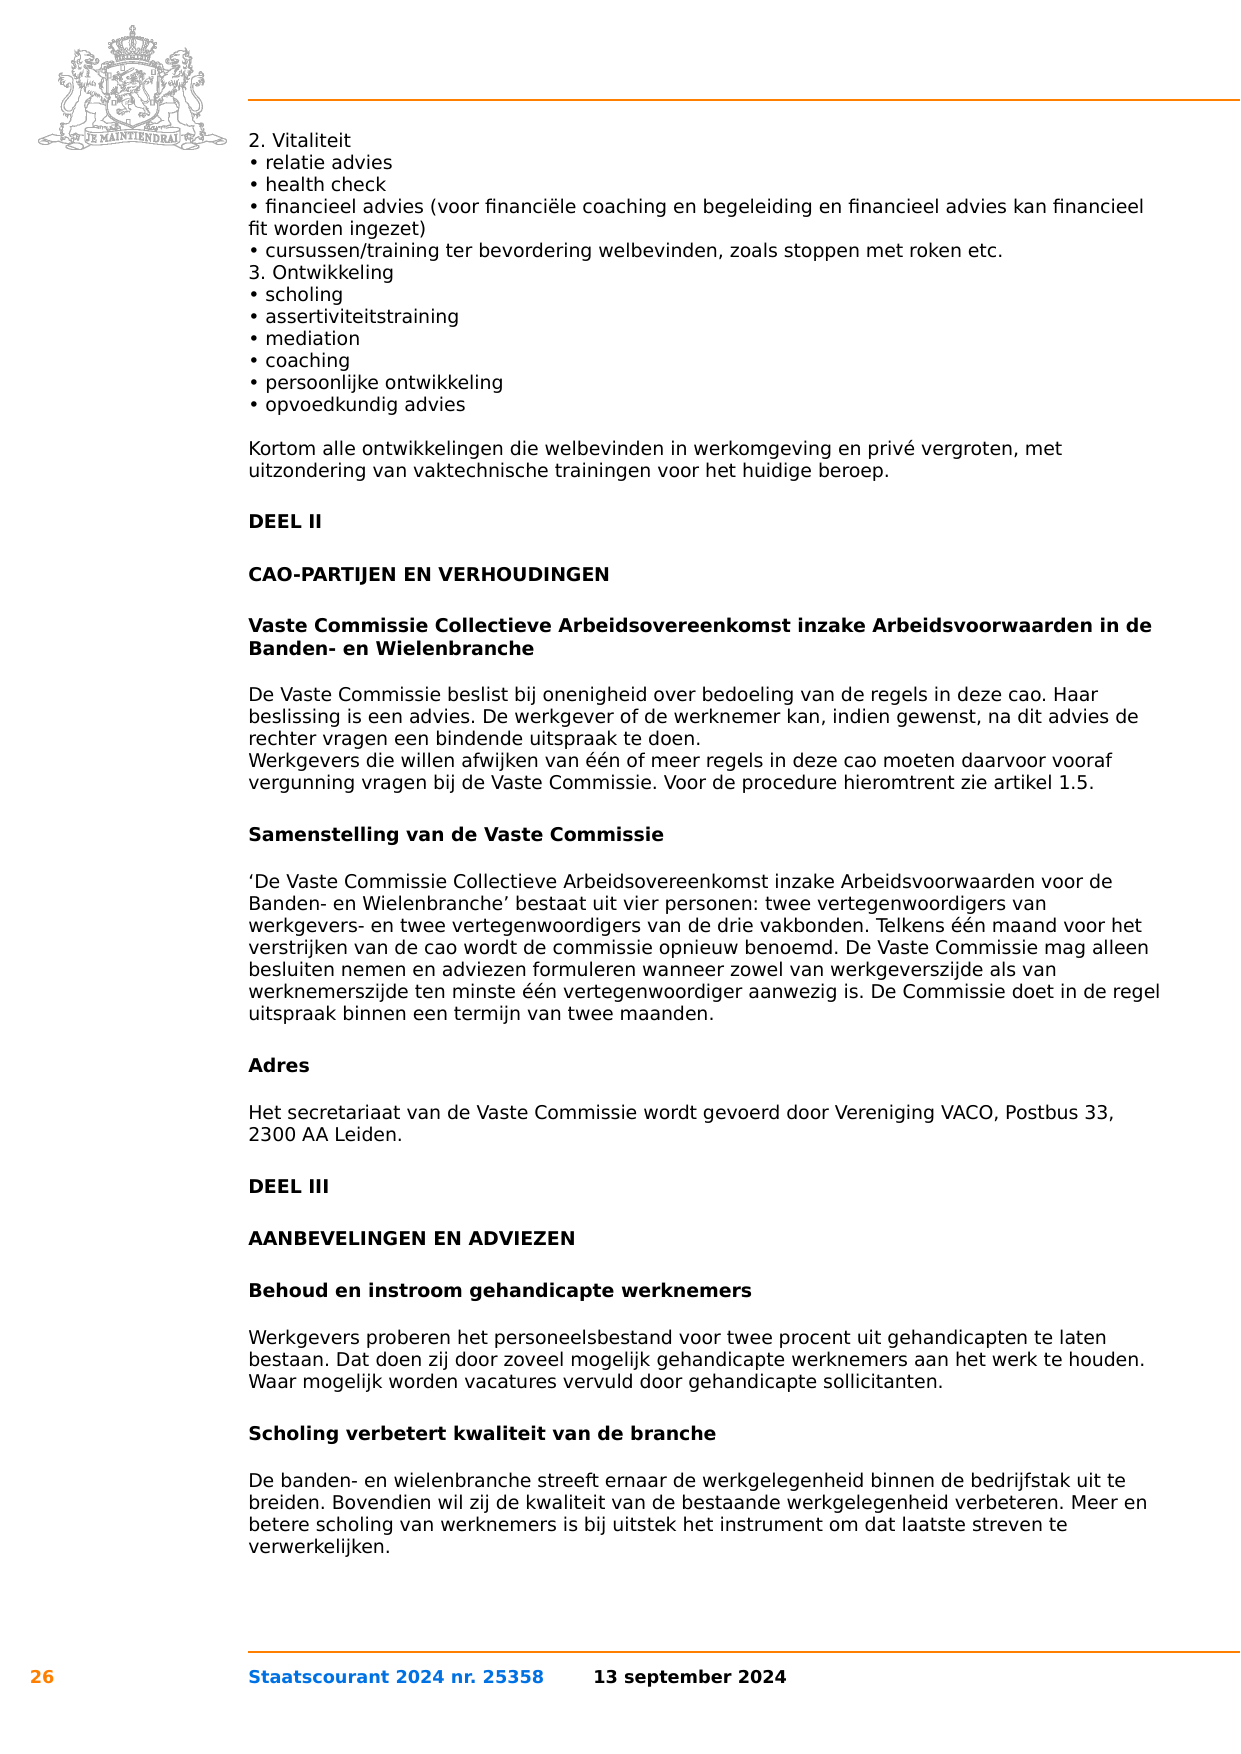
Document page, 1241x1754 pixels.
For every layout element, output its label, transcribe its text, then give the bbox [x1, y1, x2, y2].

text ‘De Vaste Commissie Collectieve Arbeidsovereenkomst inzake Arbeidsvoorwaarden voor de Banden- en Wielenbranche’ bestaat uit vier personen: twee vertegenwoordigers van werkgevers- en twee vertegenwoordigers van de drie vakbonden. Telkens één maand voor het verstrijken van de cao wordt de commissie opnieuw benoemd. De Vaste Commissie mag alleen besluiten nemen en adviezen formuleren wanneer zowel van werkgeverszijde als van werknemerszijde ten minste één vertegenwoordiger aanwezig is. De Commissie doet in de regel uitspraak binnen een termijn van twee maanden. [248, 871, 1163, 1025]
subtitle Vaste Commissie Collectieve Arbeidsovereenkomst inzake Arbeidsvoorwaarden in de Banden- en Wielenbranche [248, 615, 1163, 659]
subtitle Scholing verbetert kwaliteit van de branche [248, 1423, 1163, 1445]
text • relatie advies [248, 152, 1163, 174]
text • persoonlijke ontwikkeling [248, 372, 1163, 394]
text De Vaste Commissie beslist bij onenigheid over bedoeling van de regels in deze cao. Haar beslissing is een advies. De werkgever of de werknemer kan, indien gewenst, na dit advies de rechter vragen een bindende uitspraak te doen. [248, 684, 1163, 750]
subtitle AANBEVELINGEN EN ADVIEZEN [248, 1228, 1163, 1250]
text Het secretariaat van de Vaste Commissie wordt gevoerd door Vereniging VACO, Postbus 33, 2300 AA Leiden. [248, 1102, 1163, 1146]
text • cursussen/training ter bevordering welbevinden, zoals stoppen met roken etc. [248, 240, 1163, 262]
text • financieel advies (voor financiële coaching en begeleiding en financieel advies kan financieel fit worden ingezet) [248, 196, 1163, 240]
text 2. Vitaliteit [248, 130, 1163, 152]
text • health check [248, 174, 1163, 196]
text Werkgevers proberen het personeelsbestand voor twee procent uit gehandicapten te laten bestaan. Dat doen zij door zoveel mogelijk gehandicapte werknemers aan het werk te houden. Waar mogelijk worden vacatures vervuld door gehandicapte sollicitanten. [248, 1327, 1163, 1393]
subtitle Behoud en instroom gehandicapte werknemers [248, 1280, 1163, 1302]
text 3. Ontwikkeling [248, 262, 1163, 284]
picture [38, 25, 227, 150]
text • opvoedkundig advies [248, 394, 1163, 416]
text • coaching [248, 350, 1163, 372]
subtitle DEEL III [248, 1176, 1163, 1198]
text Kortom alle ontwikkelingen die welbevinden in werkomgeving en privé vergroten, met uitzondering van vaktechnische trainingen voor het huidige beroep. [248, 437, 1163, 481]
subtitle DEEL II [248, 511, 1163, 533]
text • scholing [248, 284, 1163, 306]
text • mediation [248, 328, 1163, 350]
text Werkgevers die willen afwijken van één of meer regels in deze cao moeten daarvoor vooraf vergunning vragen bij de Vaste Commissie. Voor de procedure hieromtrent zie artikel 1.5. [248, 750, 1163, 794]
subtitle Adres [248, 1055, 1163, 1077]
subtitle Samenstelling van de Vaste Commissie [248, 824, 1163, 846]
subtitle CAO-PARTIJEN EN VERHOUDINGEN [248, 563, 1163, 585]
text De banden- en wielenbranche streeft ernaar de werkgelegenheid binnen de bedrijfstak uit te breiden. Bovendien wil zij de kwaliteit van de bestaande werkgelegenheid verbeteren. Meer en betere scholing van werknemers is bij uitstek het instrument om dat laatste streven te verwerkelijken. [248, 1470, 1163, 1558]
text • assertiviteitstraining [248, 306, 1163, 328]
